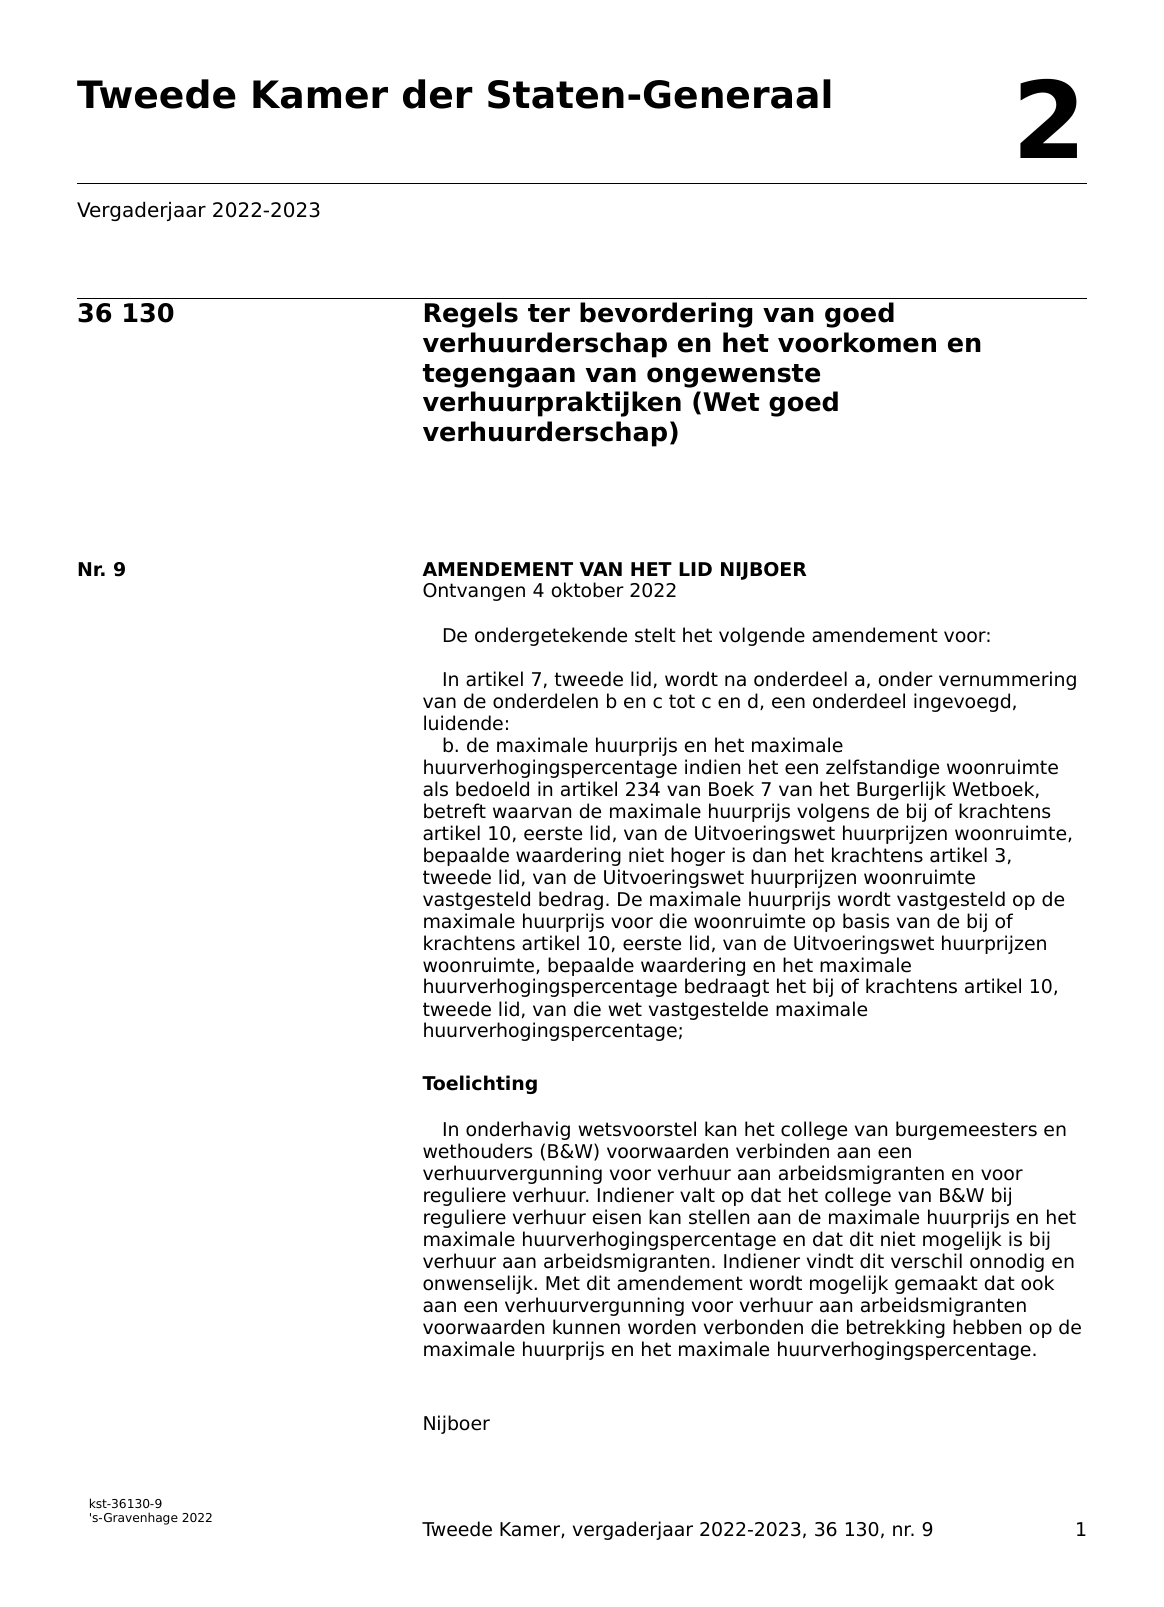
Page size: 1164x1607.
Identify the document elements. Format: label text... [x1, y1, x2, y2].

table_header 2 [886, 59, 1087, 183]
text In onderhavig wetsvoorstel kan het college van burgemeesters en wethouders (B&W) voorwaarden verbinden aan een verhuurvergunning voor verhuur aan arbeidsmigranten en voor reguliere verhuur. Indiener valt op dat het college van B&W bij reguliere verhuur eisen kan stellen aan de maximale huurprijs en het maximale huurverhogingspercentage en dat dit niet mogelijk is bij verhuur aan arbeidsmigranten. Indiener vindt dit verschil onnodig en onwenselijk. Met dit amendement wordt mogelijk gemaakt dat ook aan een verhuurvergunning voor verhuur aan arbeidsmigranten voorwaarden kunnen worden verbonden die betrekking hebben op de maximale huurprijs en het maximale huurverhogingspercentage. [422, 1119, 1087, 1361]
text In artikel 7, tweede lid, wordt na onderdeel a, onder vernummering van de onderdelen b en c tot c en d, een onderdeel ingevoegd, luidende: [422, 669, 1087, 735]
text Ontvangen 4 oktober 2022 [422, 580, 1087, 602]
subtitle 36 130 Regels ter bevordering van goed verhuurderschap en het voorkomen en tegengaan van ongewenste verhuurpraktijken (Wet goed verhuurderschap) [77, 299, 1087, 447]
text 's-Gravenhage 2022 [88, 1511, 323, 1525]
text Nijboer [422, 1391, 1087, 1435]
subtitle Toelichting [422, 1072, 1087, 1094]
table_header Tweede Kamer der Staten-Generaal [77, 59, 886, 183]
text kst-36130-9 [88, 1497, 323, 1511]
subtitle Nr. 9 AMENDEMENT VAN HET LID NIJBOER [77, 558, 1087, 580]
text De ondergetekende stelt het volgende amendement voor: [422, 624, 1087, 647]
table_cell Vergaderjaar 2022-2023 [77, 184, 1087, 298]
text b. de maximale huurprijs en het maximale huurverhogingspercentage indien het een zelfstandige woonruimte als bedoeld in artikel 234 van Boek 7 van het Burgerlijk Wetboek, betreft waarvan de maximale huurprijs volgens de bij of krachtens artikel 10, eerste lid, van de Uitvoeringswet huurprijzen woonruimte, bepaalde waardering niet hoger is dan het krachtens artikel 3, tweede lid, van de Uitvoeringswet huurprijzen woonruimte vastgesteld bedrag. De maximale huurprijs wordt vastgesteld op de maximale huurprijs voor die woonruimte op basis van de bij of krachtens artikel 10, eerste lid, van de Uitvoeringswet huurprijzen woonruimte, bepaalde waardering en het maximale huurverhogingspercentage bedraagt het bij of krachtens artikel 10, tweede lid, van die wet vastgestelde maximale huurverhogingspercentage; [422, 735, 1087, 1042]
